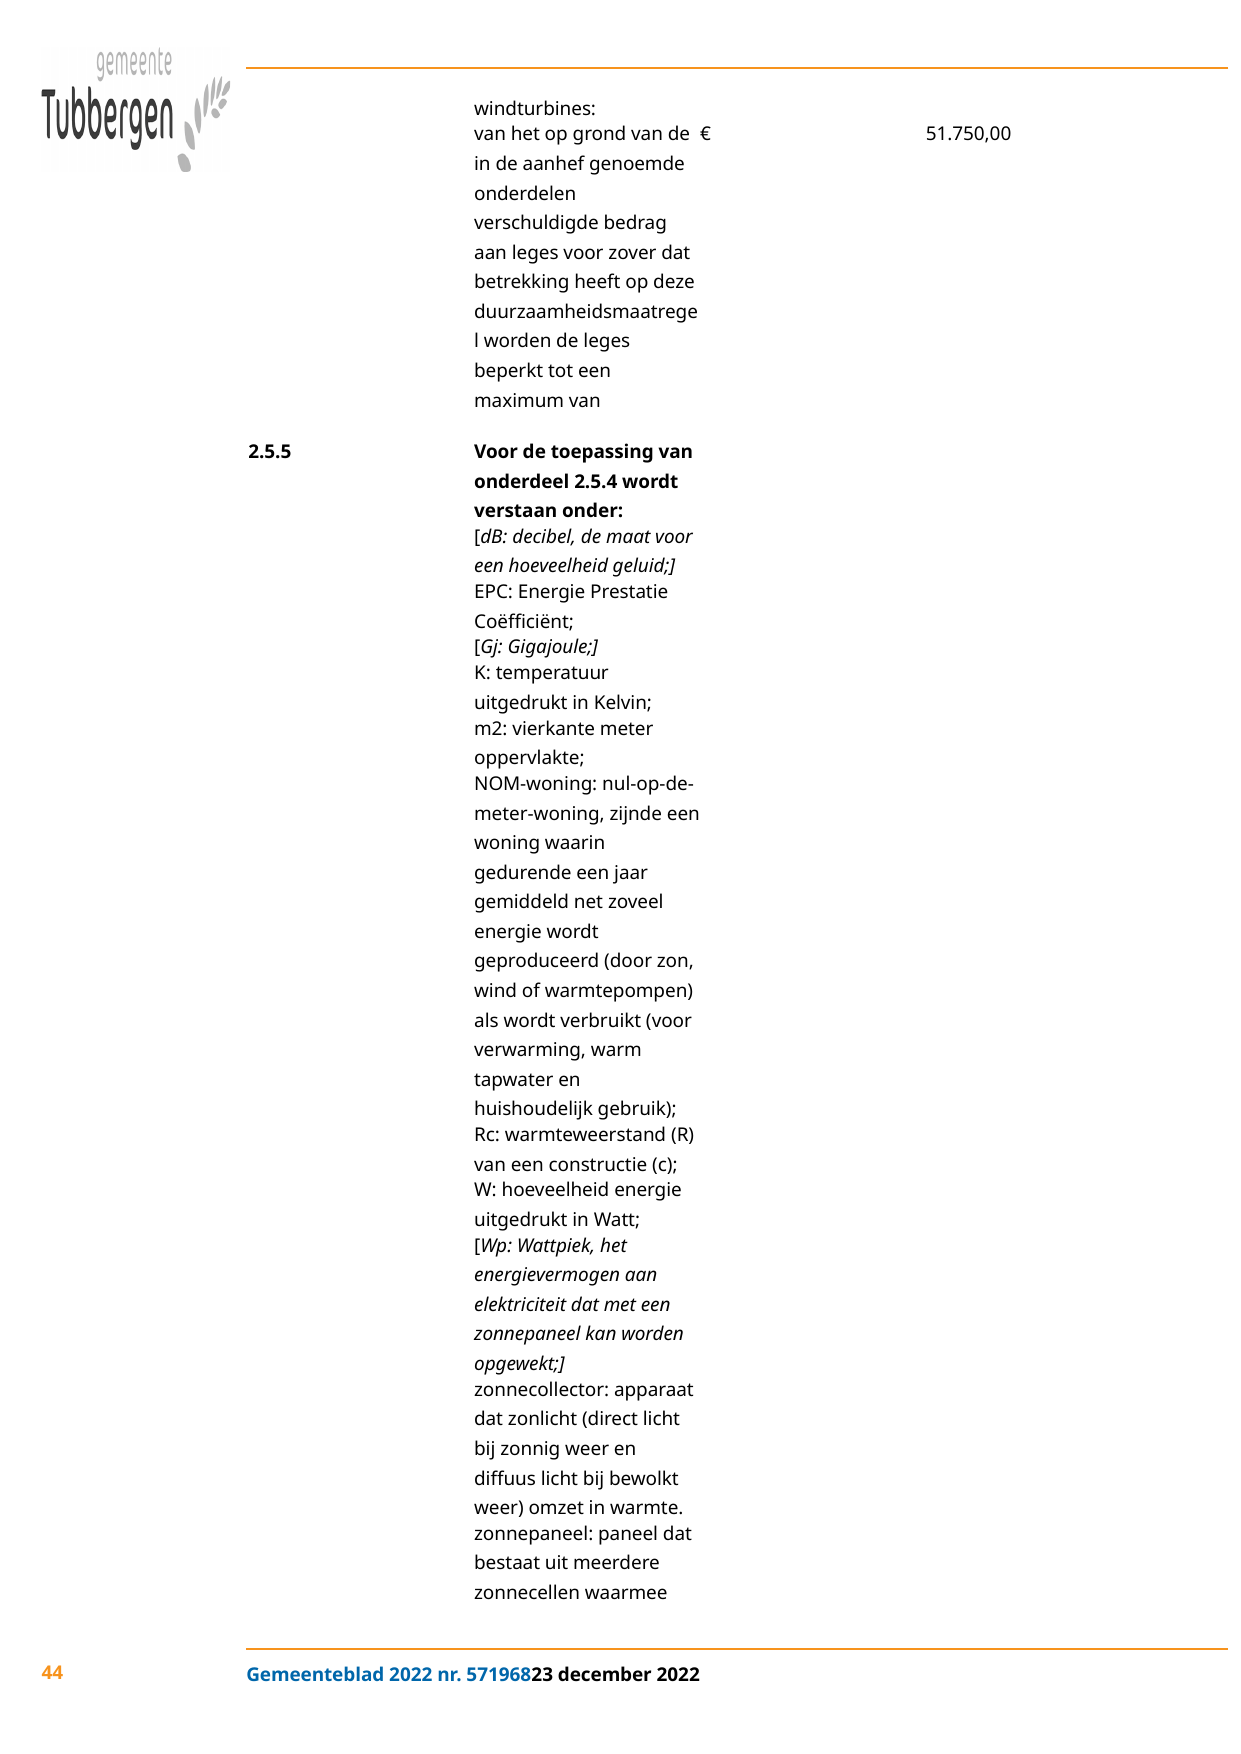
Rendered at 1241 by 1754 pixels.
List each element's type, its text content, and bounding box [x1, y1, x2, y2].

table_cell [926, 1121, 1152, 1177]
table_cell [926, 579, 1152, 634]
table_cell [Wp: Wattpiek, het energievermogen aan elektriciteit dat met een zonnepaneel kan worden opgewekt;] [474, 1232, 700, 1376]
table_cell [Gj: Gigajoule;] [474, 634, 700, 659]
table_cell [700, 1520, 926, 1605]
table_cell € [700, 121, 926, 412]
table_cell 51.750,00 [926, 121, 1152, 412]
table_cell [926, 634, 1152, 659]
table_cell [926, 438, 1152, 523]
table_cell [700, 1232, 926, 1376]
table_cell [248, 1121, 474, 1177]
table_cell [926, 95, 1152, 121]
table_cell windturbines: [474, 95, 700, 121]
table_cell [248, 715, 474, 770]
table_cell Rc: warmteweerstand (R) van een constructie (c); [474, 1121, 700, 1177]
table_cell [700, 95, 926, 121]
table_cell m2: vierkante meter oppervlakte; [474, 715, 700, 770]
table_cell [926, 660, 1152, 715]
table_cell EPC: Energie Prestatie Coëfficiënt; [474, 579, 700, 634]
table_cell [248, 1376, 474, 1520]
table_cell [700, 660, 926, 715]
table_cell [248, 1520, 474, 1605]
table_cell W: hoeveelheid energie uitgedrukt in Watt; [474, 1177, 700, 1232]
table_cell zonnecollector: apparaat dat zonlicht (direct licht bij zonnig weer en diffuus licht bij bewolkt weer) omzet in warmte. [474, 1376, 700, 1520]
table_cell [700, 438, 926, 523]
table_cell [248, 95, 474, 121]
table_cell [700, 770, 926, 1121]
table_cell [248, 121, 474, 412]
table_cell [926, 1520, 1152, 1605]
table_cell [248, 1177, 474, 1232]
table_cell [248, 579, 474, 634]
table_cell [926, 413, 1152, 438]
table_cell [248, 660, 474, 715]
table_cell K: temperatuur uitgedrukt in Kelvin; [474, 660, 700, 715]
table_cell [dB: decibel, de maat voor een hoeveelheid geluid;] [474, 523, 700, 578]
table_cell [700, 579, 926, 634]
table_cell [926, 1177, 1152, 1232]
table_cell [248, 770, 474, 1121]
table_cell [700, 1376, 926, 1520]
table_cell [926, 1376, 1152, 1520]
table_cell [700, 523, 926, 578]
table_cell [926, 715, 1152, 770]
table_cell [926, 523, 1152, 578]
table_cell [700, 413, 926, 438]
table_cell [248, 523, 474, 578]
table_cell Voor de toepassing van onderdeel 2.5.4 wordt verstaan onder: [474, 438, 700, 523]
table_cell [248, 634, 474, 659]
table_cell [248, 413, 474, 438]
table_cell [474, 413, 700, 438]
table_cell zonnepaneel: paneel dat bestaat uit meerdere zonnecellen waarmee [474, 1520, 700, 1605]
table_cell NOM-woning: nul-op-de-meter-woning, zijnde een woning waarin gedurende een jaar gemiddeld net zoveel energie wordt geproduceerd (door zon, wind of warmtepompen) als wordt verbruikt (voor verwarming, warm tapwater en huishoudelijk gebruik); [474, 770, 700, 1121]
table_cell [700, 715, 926, 770]
table_cell [926, 1232, 1152, 1376]
table_cell [700, 1177, 926, 1232]
table_cell [926, 770, 1152, 1121]
picture [41, 47, 231, 172]
table_cell [700, 1121, 926, 1177]
table_cell 2.5.5 [248, 438, 474, 523]
table_cell van het op grond van de in de aanhef genoemde onderdelen verschuldigde bedrag aan leges voor zover dat betrekking heeft op deze duurzaamheidsmaatregel worden de leges beperkt tot een maximum van [474, 121, 700, 412]
table_cell [248, 1232, 474, 1376]
table_cell [700, 634, 926, 659]
